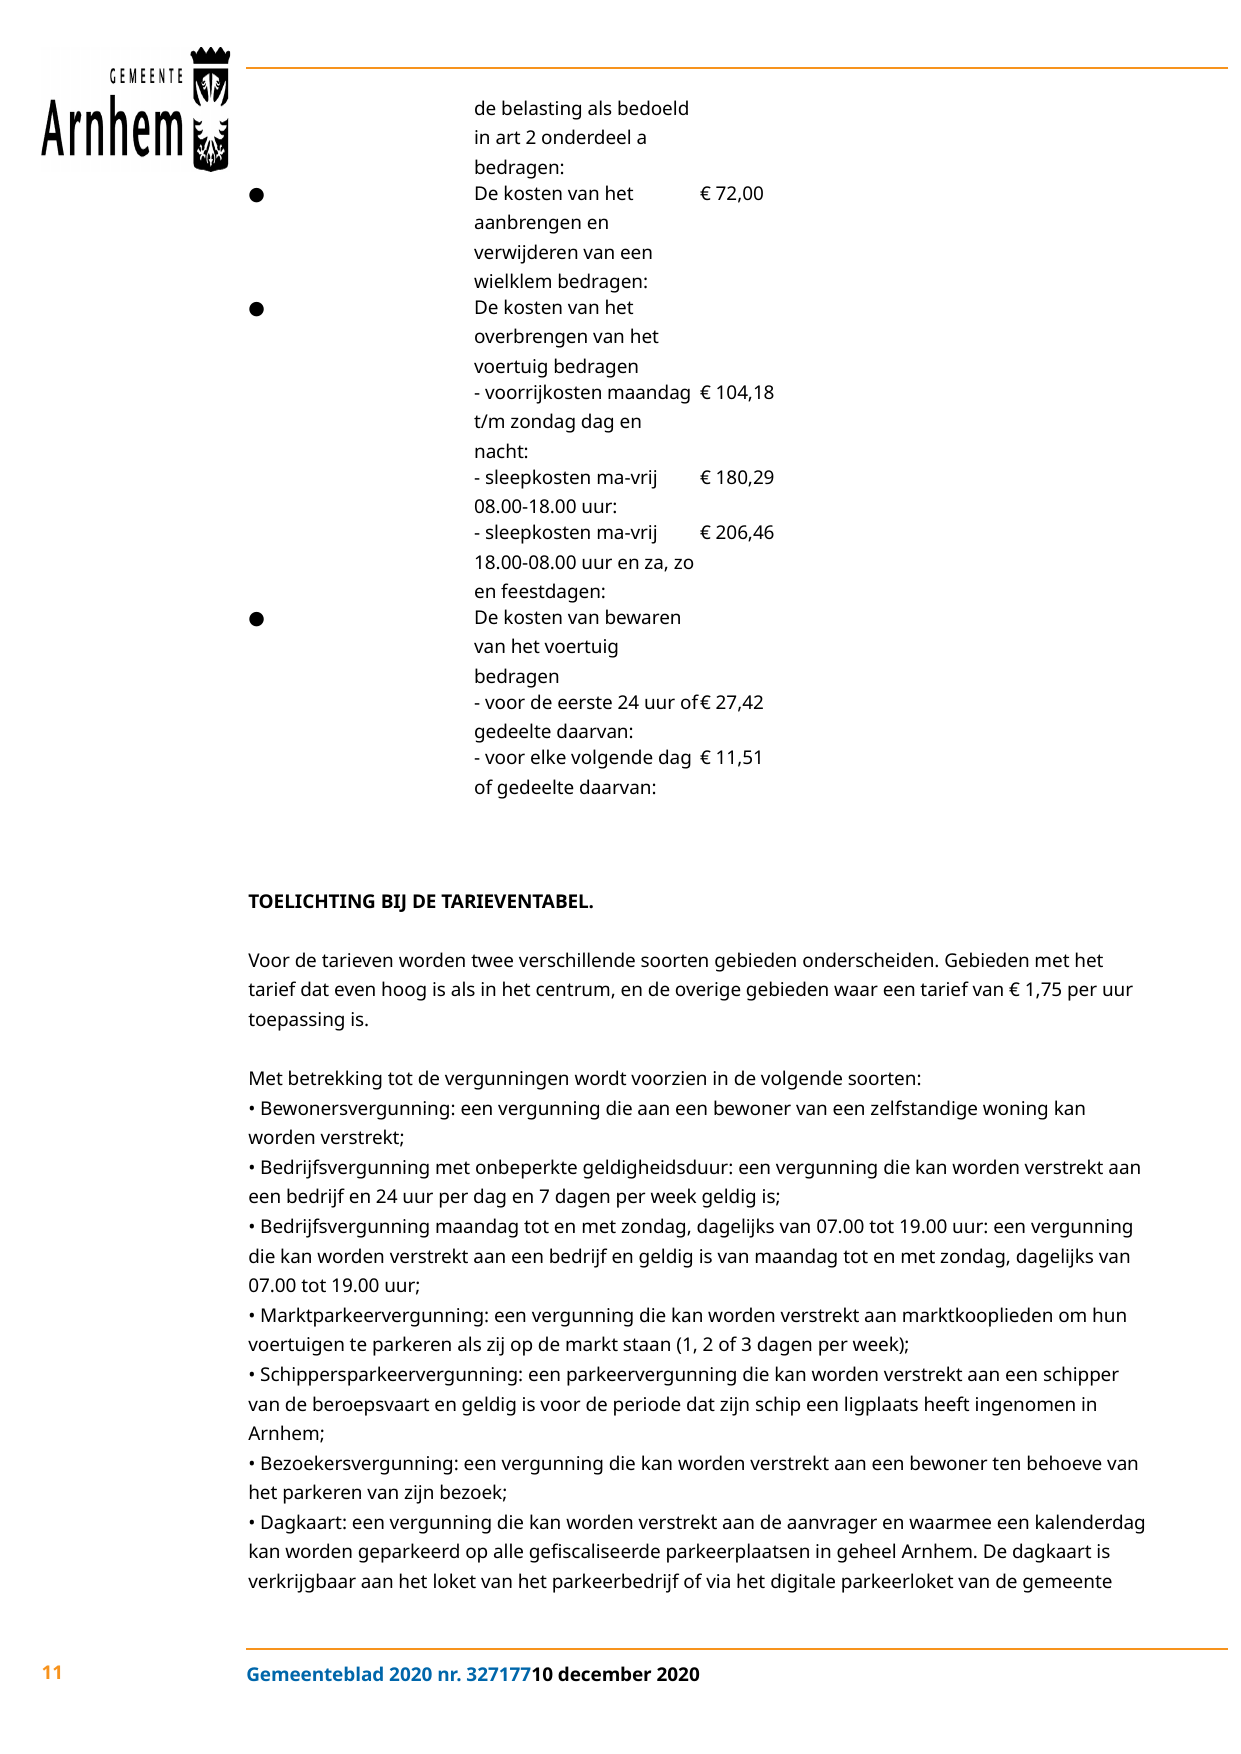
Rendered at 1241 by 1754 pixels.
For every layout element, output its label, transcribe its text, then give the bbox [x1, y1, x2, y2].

text • Bewonersvergunning: een vergunning die aan een bewoner van een zelfstandige woning kan worden verstrekt; [248, 1095, 1152, 1150]
text • Dagkaart: een vergunning die kan worden verstrekt aan de aanvrager en waarmee een kalenderdag kan worden geparkeerd op alle gefiscaliseerde parkeerplaatsen in geheel Arnhem. De dagkaart is verkrijgbaar aan het loket van het parkeerbedrijf of via het digitale parkeerloket van de gemeente [248, 1509, 1152, 1594]
table_cell [926, 379, 1152, 464]
table_cell [926, 800, 1152, 825]
table_cell € 206,46 [700, 519, 926, 604]
table_cell [926, 744, 1152, 800]
table_cell - sleepkosten ma-vrij 08.00-18.00 uur: [474, 464, 700, 519]
table_cell [926, 464, 1152, 519]
table_cell [248, 464, 474, 519]
table_cell [700, 604, 926, 689]
table_cell € 104,18 [700, 379, 926, 464]
table_cell De kosten van het aanbrengen en verwijderen van een wielklem bedragen: [474, 180, 700, 294]
table_cell - sleepkosten ma-vrij 18.00-08.00 uur en za, zo en feestdagen: [474, 519, 700, 604]
table_cell € 180,29 [700, 464, 926, 519]
text • Schippersparkeervergunning: een parkeervergunning die kan worden verstrekt aan een schipper van de beroepsvaart en geldig is voor de periode dat zijn schip een ligplaats heeft ingenomen in Arnhem; [248, 1361, 1152, 1446]
table_cell - voor elke volgende dag of gedeelte daarvan: [474, 744, 700, 800]
table_cell [700, 95, 926, 180]
text Met betrekking tot de vergunningen wordt voorzien in de volgende soorten: [248, 1065, 1152, 1091]
table_cell [926, 95, 1152, 180]
text • Bezoekersvergunning: een vergunning die kan worden verstrekt aan een bewoner ten behoeve van het parkeren van zijn bezoek; [248, 1450, 1152, 1505]
text • Marktparkeervergunning: een vergunning die kan worden verstrekt aan marktkooplieden om hun voertuigen te parkeren als zij op de markt staan (1, 2 of 3 dagen per week); [248, 1302, 1152, 1357]
table_cell ● [248, 180, 474, 294]
table_cell [926, 294, 1152, 379]
text Voor de tarieven worden twee verschillende soorten gebieden onderscheiden. Gebieden met het tarief dat even hoog is als in het centrum, en de overige gebieden waar een tarief van € 1,75 per uur toepassing is. [248, 947, 1152, 1032]
table_cell De kosten van het overbrengen van het voertuig bedragen [474, 294, 700, 379]
table_cell [248, 800, 474, 825]
table_cell [474, 800, 700, 825]
table_cell [926, 689, 1152, 744]
table_cell [700, 800, 926, 825]
text • Bedrijfsvergunning maandag tot en met zondag, dagelijks van 07.00 tot 19.00 uur: een vergunning die kan worden verstrekt aan een bedrijf en geldig is van maandag tot en met zondag, dagelijks van 07.00 tot 19.00 uur; [248, 1213, 1152, 1298]
table_cell [248, 744, 474, 800]
text • Bedrijfsvergunning met onbeperkte geldigheidsduur: een vergunning die kan worden verstrekt aan een bedrijf en 24 uur per dag en 7 dagen per week geldig is; [248, 1154, 1152, 1209]
table_cell [248, 95, 474, 180]
table_cell [926, 519, 1152, 604]
table_cell [248, 519, 474, 604]
table_cell [248, 379, 474, 464]
picture [41, 47, 231, 172]
table_cell de belasting als bedoeld in art 2 onderdeel a bedragen: [474, 95, 700, 180]
table_cell - voor de eerste 24 uur of gedeelte daarvan: [474, 689, 700, 744]
table_cell € 27,42 [700, 689, 926, 744]
text TOELICHTING BIJ DE TARIEVENTABEL. [248, 888, 1152, 913]
table_cell [700, 294, 926, 379]
table_cell [926, 180, 1152, 294]
table_cell De kosten van bewaren van het voertuig bedragen [474, 604, 700, 689]
table_cell ● [248, 604, 474, 689]
table_cell ● [248, 294, 474, 379]
table_cell € 72,00 [700, 180, 926, 294]
table_cell [926, 604, 1152, 689]
table_cell € 11,51 [700, 744, 926, 800]
table_cell - voorrijkosten maandag t/m zondag dag en nacht: [474, 379, 700, 464]
table_cell [248, 689, 474, 744]
